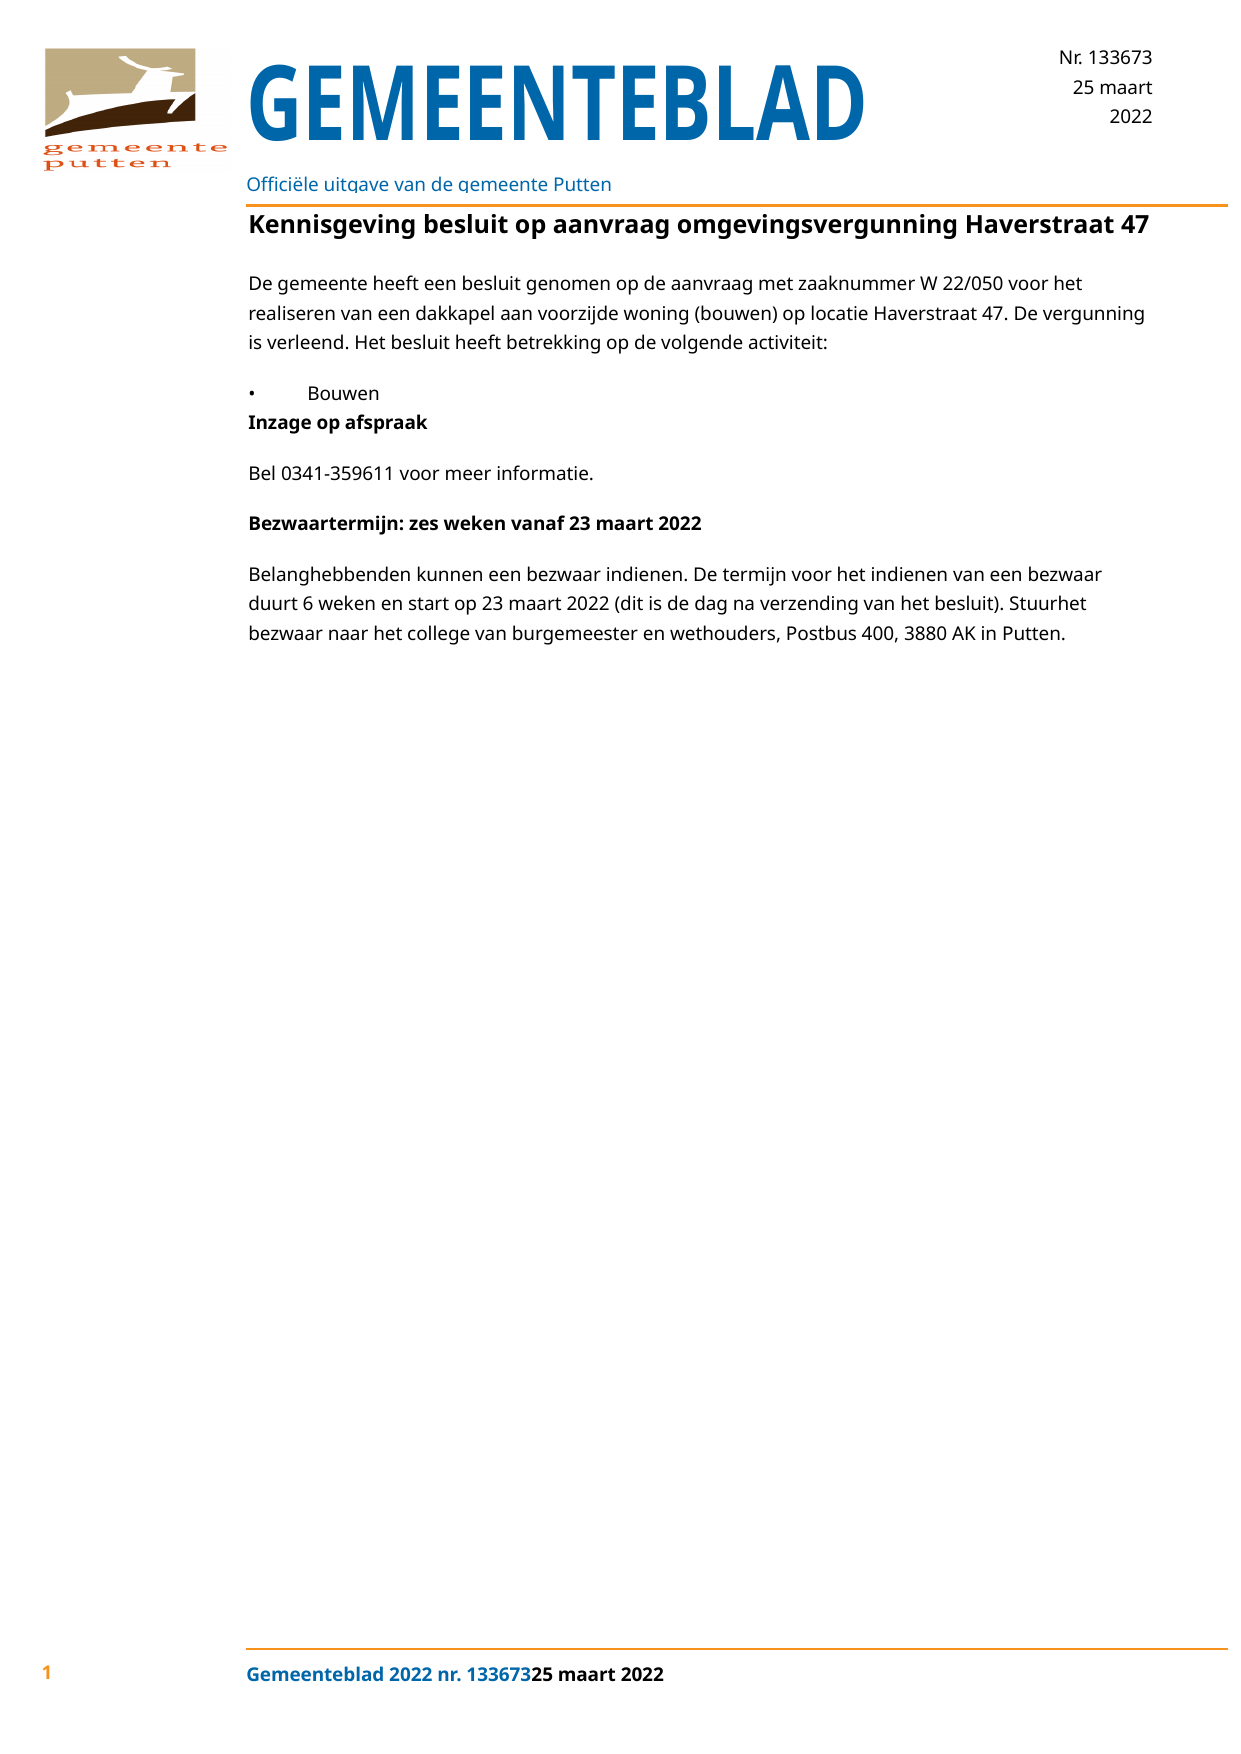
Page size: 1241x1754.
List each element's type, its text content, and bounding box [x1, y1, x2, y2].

text Inzage op afspraak [248, 409, 1152, 435]
text Bezwaartermijn: zes weken vanaf 23 maart 2022 [248, 510, 1152, 536]
text Bel 0341-359611 voor meer informatie. [248, 460, 1152, 486]
text De gemeente heeft een besluit genomen op de aanvraag met zaaknummer W 22/050 voor het realiseren van een dakkapel aan voorzijde woning (bouwen) op locatie Haverstraat 47. De vergunning is verleend. Het besluit heeft betrekking op de volgende activiteit: [248, 270, 1152, 355]
list Bouwen [248, 380, 1152, 406]
text Belanghebbenden kunnen een bezwaar indienen. De termijn voor het indienen van een bezwaar duurt 6 weken en start op 23 maart 2022 (dit is de dag na verzending van het besluit). Stuurhet bezwaar naar het college van burgemeester en wethouders, Postbus 400, 3880 AK in Putten. [248, 561, 1152, 646]
text Kennisgeving besluit op aanvraag omgevingsvergunning Haverstraat 47 [248, 207, 1152, 241]
picture [41, 47, 231, 172]
